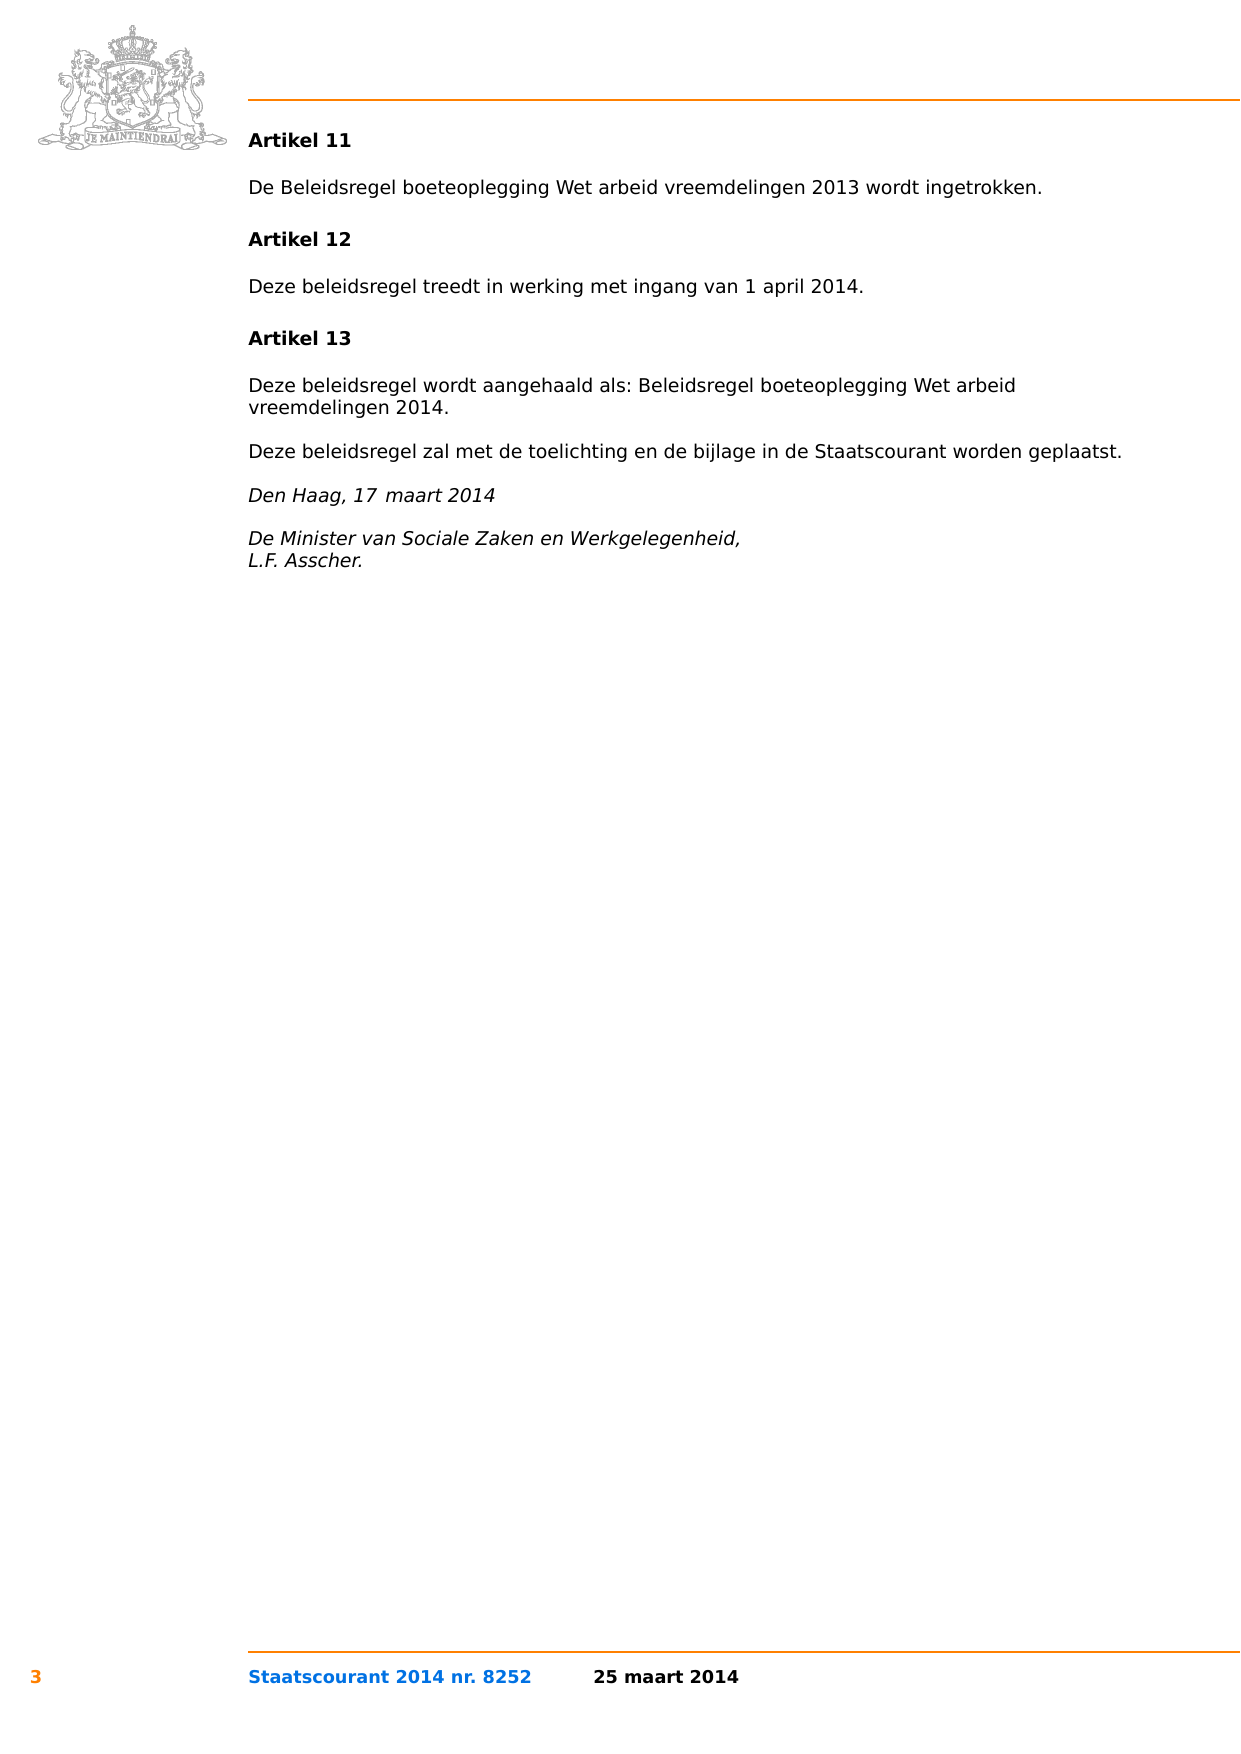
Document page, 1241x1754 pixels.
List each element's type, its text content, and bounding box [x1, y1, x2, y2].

picture [38, 25, 227, 150]
subtitle Artikel 12 [248, 229, 1163, 251]
text De Beleidsregel boeteoplegging Wet arbeid vreemdelingen 2013 wordt ingetrokken. [248, 177, 1163, 199]
subtitle Artikel 13 [248, 328, 1163, 350]
text De Minister van Sociale Zaken en Werkgelegenheid, L.F. Asscher. [248, 528, 1163, 572]
text Deze beleidsregel zal met de toelichting en de bijlage in de Staatscourant worden geplaatst. [248, 441, 1163, 463]
text Den Haag, 17 maart 2014 [248, 484, 1163, 506]
subtitle Artikel 11 [248, 130, 1163, 152]
text Deze beleidsregel wordt aangehaald als: Beleidsregel boeteoplegging Wet arbeid vreemdelingen 2014. [248, 375, 1163, 419]
text Deze beleidsregel treedt in werking met ingang van 1 april 2014. [248, 276, 1163, 298]
